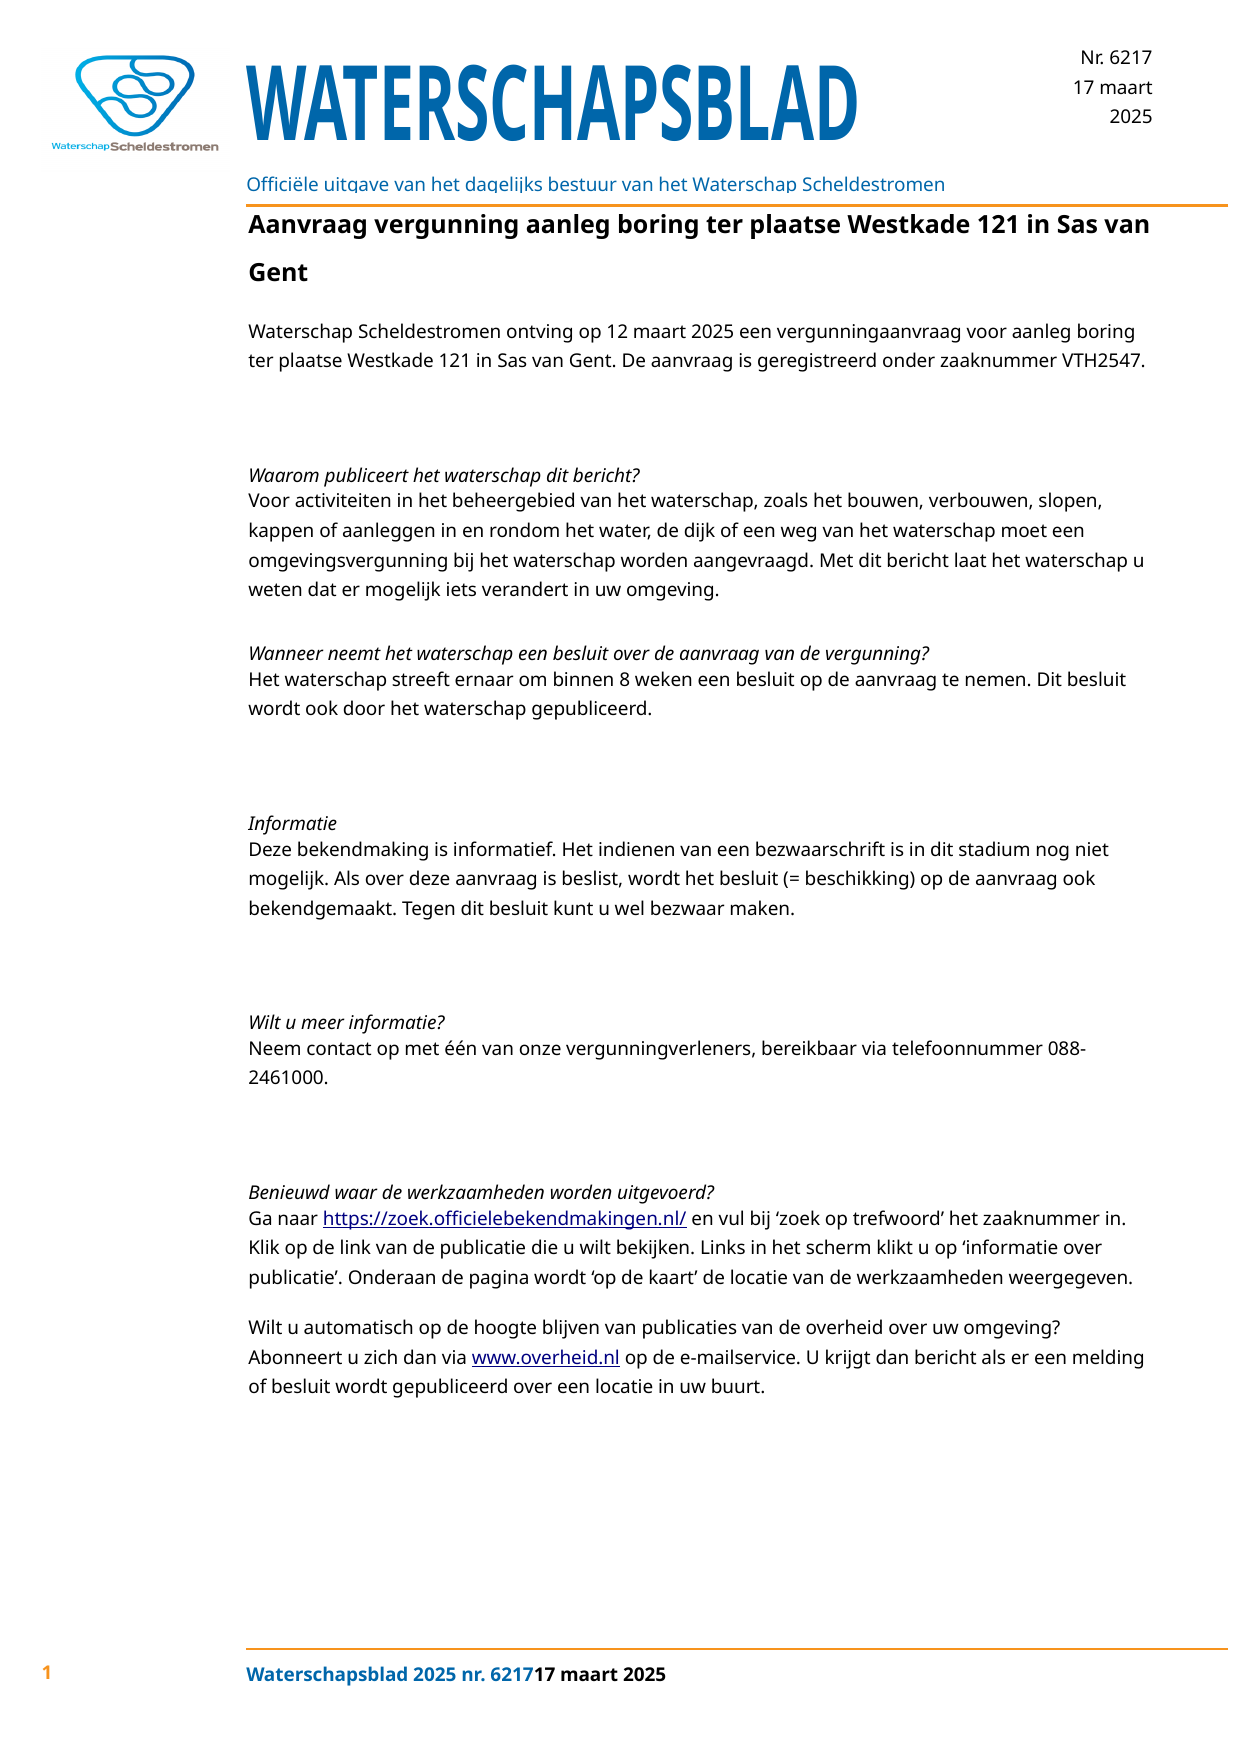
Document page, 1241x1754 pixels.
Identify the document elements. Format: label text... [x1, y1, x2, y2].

text Waarom publiceert het waterschap dit bericht? [248, 462, 1152, 488]
text Deze bekendmaking is informatief. Het indienen van een bezwaarschrift is in dit stadium nog niet mogelijk. Als over deze aanvraag is beslist, wordt het besluit (= beschikking) op de aanvraag ook bekendgemaakt. Tegen dit besluit kunt u wel bezwaar maken. [248, 836, 1152, 921]
text Neem contact op met één van onze vergunningverleners, bereikbaar via telefoonnummer 088-2461000. [248, 1035, 1152, 1090]
text Het waterschap streeft ernaar om binnen 8 weken een besluit op de aanvraag te nemen. Dit besluit wordt ook door het waterschap gepubliceerd. [248, 666, 1152, 721]
text Voor activiteiten in het beheergebied van het waterschap, zoals het bouwen, verbouwen, slopen, kappen of aanleggen in en rondom het water, de dijk of een weg van het waterschap moet een omgevingsvergunning bij het waterschap worden aangevraagd. Met dit bericht laat het waterschap u weten dat er mogelijk iets verandert in uw omgeving. [248, 488, 1152, 602]
text Informatie [248, 810, 1152, 836]
text Benieuwd waar de werkzaamheden worden uitgevoerd? [248, 1179, 1152, 1205]
text Wilt u meer informatie? [248, 1009, 1152, 1035]
text Wanneer neemt het waterschap een besluit over de aanvraag van de vergunning? [248, 640, 1152, 666]
picture [41, 47, 231, 172]
text Ga naar https://zoek.officielebekendmakingen.nl/ en vul bij ‘zoek op trefwoord’ het zaaknummer in. Klik op de link van de publicatie die u wilt bekijken. Links in het scherm klikt u op ‘informatie over publicatie’. Onderaan de pagina wordt ‘op de kaart’ de locatie van de werkzaamheden weergegeven. [248, 1205, 1152, 1289]
text Waterschap Scheldestromen ontving op 12 maart 2025 een vergunningaanvraag voor aanleg boring ter plaatse Westkade 121 in Sas van Gent. De aanvraag is geregistreerd onder zaaknummer VTH2547. [248, 318, 1152, 373]
text Aanvraag vergunning aanleg boring ter plaatse Westkade 121 in Sas van Gent [248, 207, 1152, 288]
text Wilt u automatisch op de hoogte blijven van publicaties van de overheid over uw omgeving? Abonneert u zich dan via www.overheid.nl op de e-mailservice. U krijgt dan bericht als er een melding of besluit wordt gepubliceerd over een locatie in uw buurt. [248, 1314, 1152, 1399]
